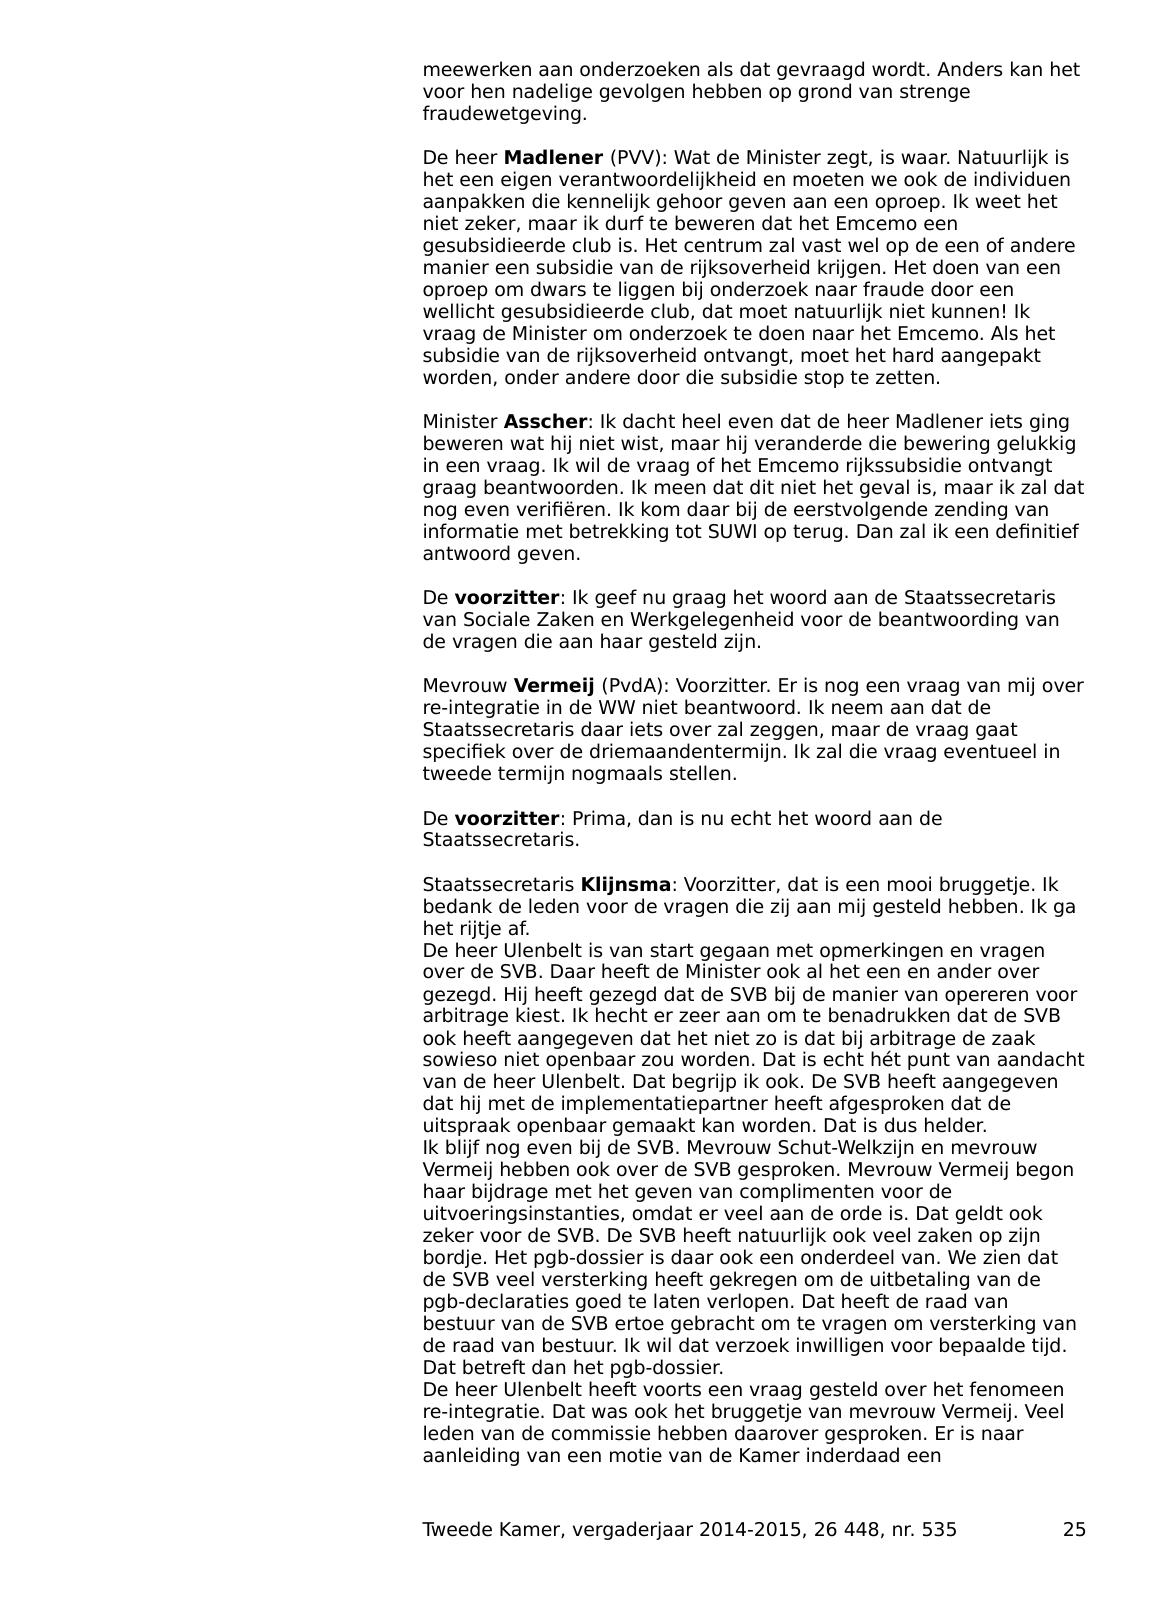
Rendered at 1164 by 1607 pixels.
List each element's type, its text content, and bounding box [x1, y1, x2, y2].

text Ik blijf nog even bij de SVB. Mevrouw Schut-Welkzijn en mevrouw Vermeij hebben ook over de SVB gesproken. Mevrouw Vermeij begon haar bijdrage met het geven van complimenten voor de uitvoeringsinstanties, omdat er veel aan de orde is. Dat geldt ook zeker voor de SVB. De SVB heeft natuurlijk ook veel zaken op zijn bordje. Het pgb-dossier is daar ook een onderdeel van. We zien dat de SVB veel versterking heeft gekregen om de uitbetaling van de pgb-declaraties goed te laten verlopen. Dat heeft de raad van bestuur van de SVB ertoe gebracht om te vragen om versterking van de raad van bestuur. Ik wil dat verzoek inwilligen voor bepaalde tijd. Dat betreft dan het pgb-dossier. [422, 1137, 1087, 1379]
text De heer Ulenbelt is van start gegaan met opmerkingen en vragen over de SVB. Daar heeft de Minister ook al het een en ander over gezegd. Hij heeft gezegd dat de SVB bij de manier van opereren voor arbitrage kiest. Ik hecht er zeer aan om te benadrukken dat de SVB ook heeft aangegeven dat het niet zo is dat bij arbitrage de zaak sowieso niet openbaar zou worden. Dat is echt hét punt van aandacht van de heer Ulenbelt. Dat begrijp ik ook. De SVB heeft aangegeven dat hij met de implementatiepartner heeft afgesproken dat de uitspraak openbaar gemaakt kan worden. Dat is dus helder. [422, 939, 1087, 1137]
text Minister Asscher: Ik dacht heel even dat de heer Madlener iets ging beweren wat hij niet wist, maar hij veranderde die bewering gelukkig in een vraag. Ik wil de vraag of het Emcemo rijkssubsidie ontvangt graag beantwoorden. Ik meen dat dit niet het geval is, maar ik zal dat nog even verifiëren. Ik kom daar bij de eerstvolgende zending van informatie met betrekking tot SUWI op terug. Dan zal ik een definitief antwoord geven. [422, 411, 1087, 565]
text De heer Ulenbelt heeft voorts een vraag gesteld over het fenomeen re-integratie. Dat was ook het bruggetje van mevrouw Vermeij. Veel leden van de commissie hebben daarover gesproken. Er is naar aanleiding van een motie van de Kamer inderdaad een [422, 1379, 1087, 1467]
text Staatssecretaris Klijnsma: Voorzitter, dat is een mooi bruggetje. Ik bedank de leden voor de vragen die zij aan mij gesteld hebben. Ik ga het rijtje af. [422, 873, 1087, 939]
text meewerken aan onderzoeken als dat gevraagd wordt. Anders kan het voor hen nadelige gevolgen hebben op grond van strenge fraudewetgeving. [422, 59, 1087, 125]
text Mevrouw Vermeij (PvdA): Voorzitter. Er is nog een vraag van mij over re-integratie in de WW niet beantwoord. Ik neem aan dat de Staatssecretaris daar iets over zal zeggen, maar de vraag gaat specifiek over de driemaandentermijn. Ik zal die vraag eventueel in tweede termijn nogmaals stellen. [422, 675, 1087, 785]
text De voorzitter: Ik geef nu graag het woord aan de Staatssecretaris van Sociale Zaken en Werkgelegenheid voor de beantwoording van de vragen die aan haar gesteld zijn. [422, 587, 1087, 653]
text De heer Madlener (PVV): Wat de Minister zegt, is waar. Natuurlijk is het een eigen verantwoordelijkheid en moeten we ook de individuen aanpakken die kennelijk gehoor geven aan een oproep. Ik weet het niet zeker, maar ik durf te beweren dat het Emcemo een gesubsidieerde club is. Het centrum zal vast wel op de een of andere manier een subsidie van de rijksoverheid krijgen. Het doen van een oproep om dwars te liggen bij onderzoek naar fraude door een wellicht gesubsidieerde club, dat moet natuurlijk niet kunnen! Ik vraag de Minister om onderzoek te doen naar het Emcemo. Als het subsidie van de rijksoverheid ontvangt, moet het hard aangepakt worden, onder andere door die subsidie stop te zetten. [422, 147, 1087, 389]
text De voorzitter: Prima, dan is nu echt het woord aan de Staatssecretaris. [422, 807, 1087, 851]
